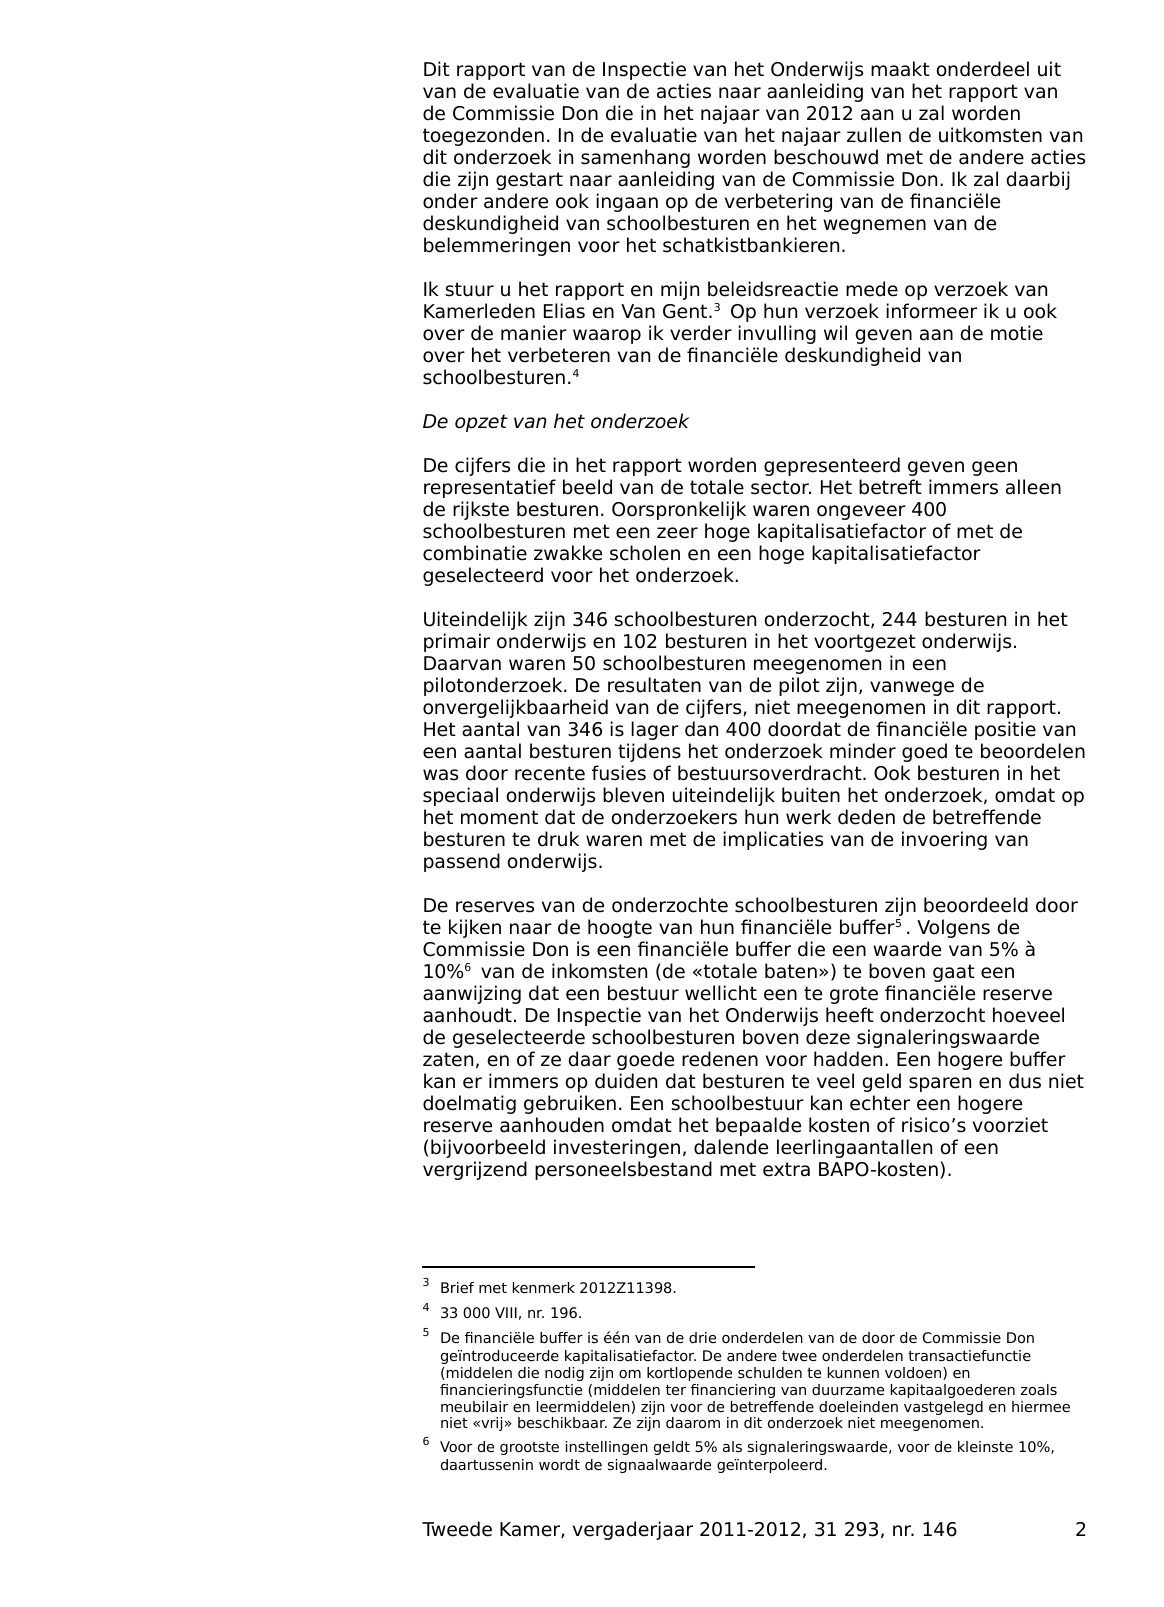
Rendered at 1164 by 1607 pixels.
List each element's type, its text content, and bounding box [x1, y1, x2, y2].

text De financiële buffer is één van de drie onderdelen van de door de Commissie Don geïntroduceerde kapitalisatiefactor. De andere twee onderdelen transactiefunctie (middelen die nodig zijn om kortlopende schulden te kunnen voldoen) en financieringsfunctie (middelen ter financiering van duurzame kapitaalgoederen zoals meubilair en leermiddelen) zijn voor de betreffende doeleinden vastgelegd en hiermee niet «vrij» beschikbaar. Ze zijn daarom in dit onderzoek niet meegenomen. [422, 1326, 1087, 1432]
text Brief met kenmerk 2012Z11398. [422, 1276, 1087, 1298]
text Voor de grootste instellingen geldt 5% als signaleringswaarde, voor de kleinste 10%, daartussenin wordt de signaalwaarde geïnterpoleerd. [422, 1435, 1087, 1474]
text De cijfers die in het rapport worden gepresenteerd geven geen representatief beeld van de totale sector. Het betreft immers alleen de rijkste besturen. Oorspronkelijk waren ongeveer 400 schoolbesturen met een zeer hoge kapitalisatiefactor of met de combinatie zwakke scholen en een hoge kapitalisatiefactor geselecteerd voor het onderzoek. [422, 455, 1087, 587]
text De reserves van de onderzochte schoolbesturen zijn beoordeeld door te kijken naar de hoogte van hun financiële buffer. Volgens de Commissie Don is een financiële buffer die een waarde van 5% à 10% van de inkomsten (de «totale baten») te boven gaat een aanwijzing dat een bestuur wellicht een te grote financiële reserve aanhoudt. De Inspectie van het Onderwijs heeft onderzocht hoeveel de geselecteerde schoolbesturen boven deze signaleringswaarde zaten, en of ze daar goede redenen voor hadden. Een hogere buffer kan er immers op duiden dat besturen te veel geld sparen en dus niet doelmatig gebruiken. Een schoolbestuur kan echter een hogere reserve aanhouden omdat het bepaalde kosten of risico’s voorziet (bijvoorbeeld investeringen, dalende leerlingaantallen of een vergrijzend personeelsbestand met extra BAPO-kosten). [422, 895, 1087, 1181]
text 33 000 VIII, nr. 196. [422, 1301, 1087, 1323]
text Uiteindelijk zijn 346 schoolbesturen onderzocht, 244 besturen in het primair onderwijs en 102 besturen in het voortgezet onderwijs. Daarvan waren 50 schoolbesturen meegenomen in een pilotonderzoek. De resultaten van de pilot zijn, vanwege de onvergelijkbaarheid van de cijfers, niet meegenomen in dit rapport. Het aantal van 346 is lager dan 400 doordat de financiële positie van een aantal besturen tijdens het onderzoek minder goed te beoordelen was door recente fusies of bestuursoverdracht. Ook besturen in het speciaal onderwijs bleven uiteindelijk buiten het onderzoek, omdat op het moment dat de onderzoekers hun werk deden de betreffende besturen te druk waren met de implicaties van de invoering van passend onderwijs. [422, 609, 1087, 873]
text Ik stuur u het rapport en mijn beleidsreactie mede op verzoek van Kamerleden Elias en Van Gent. Op hun verzoek informeer ik u ook over de manier waarop ik verder invulling wil geven aan de motie over het verbeteren van de financiële deskundigheid van schoolbesturen. [422, 279, 1087, 389]
subtitle De opzet van het onderzoek [422, 411, 1087, 433]
text Dit rapport van de Inspectie van het Onderwijs maakt onderdeel uit van de evaluatie van de acties naar aanleiding van het rapport van de Commissie Don die in het najaar van 2012 aan u zal worden toegezonden. In de evaluatie van het najaar zullen de uitkomsten van dit onderzoek in samenhang worden beschouwd met de andere acties die zijn gestart naar aanleiding van de Commissie Don. Ik zal daarbij onder andere ook ingaan op de verbetering van de financiële deskundigheid van schoolbesturen en het wegnemen van de belemmeringen voor het schatkistbankieren. [422, 59, 1087, 257]
